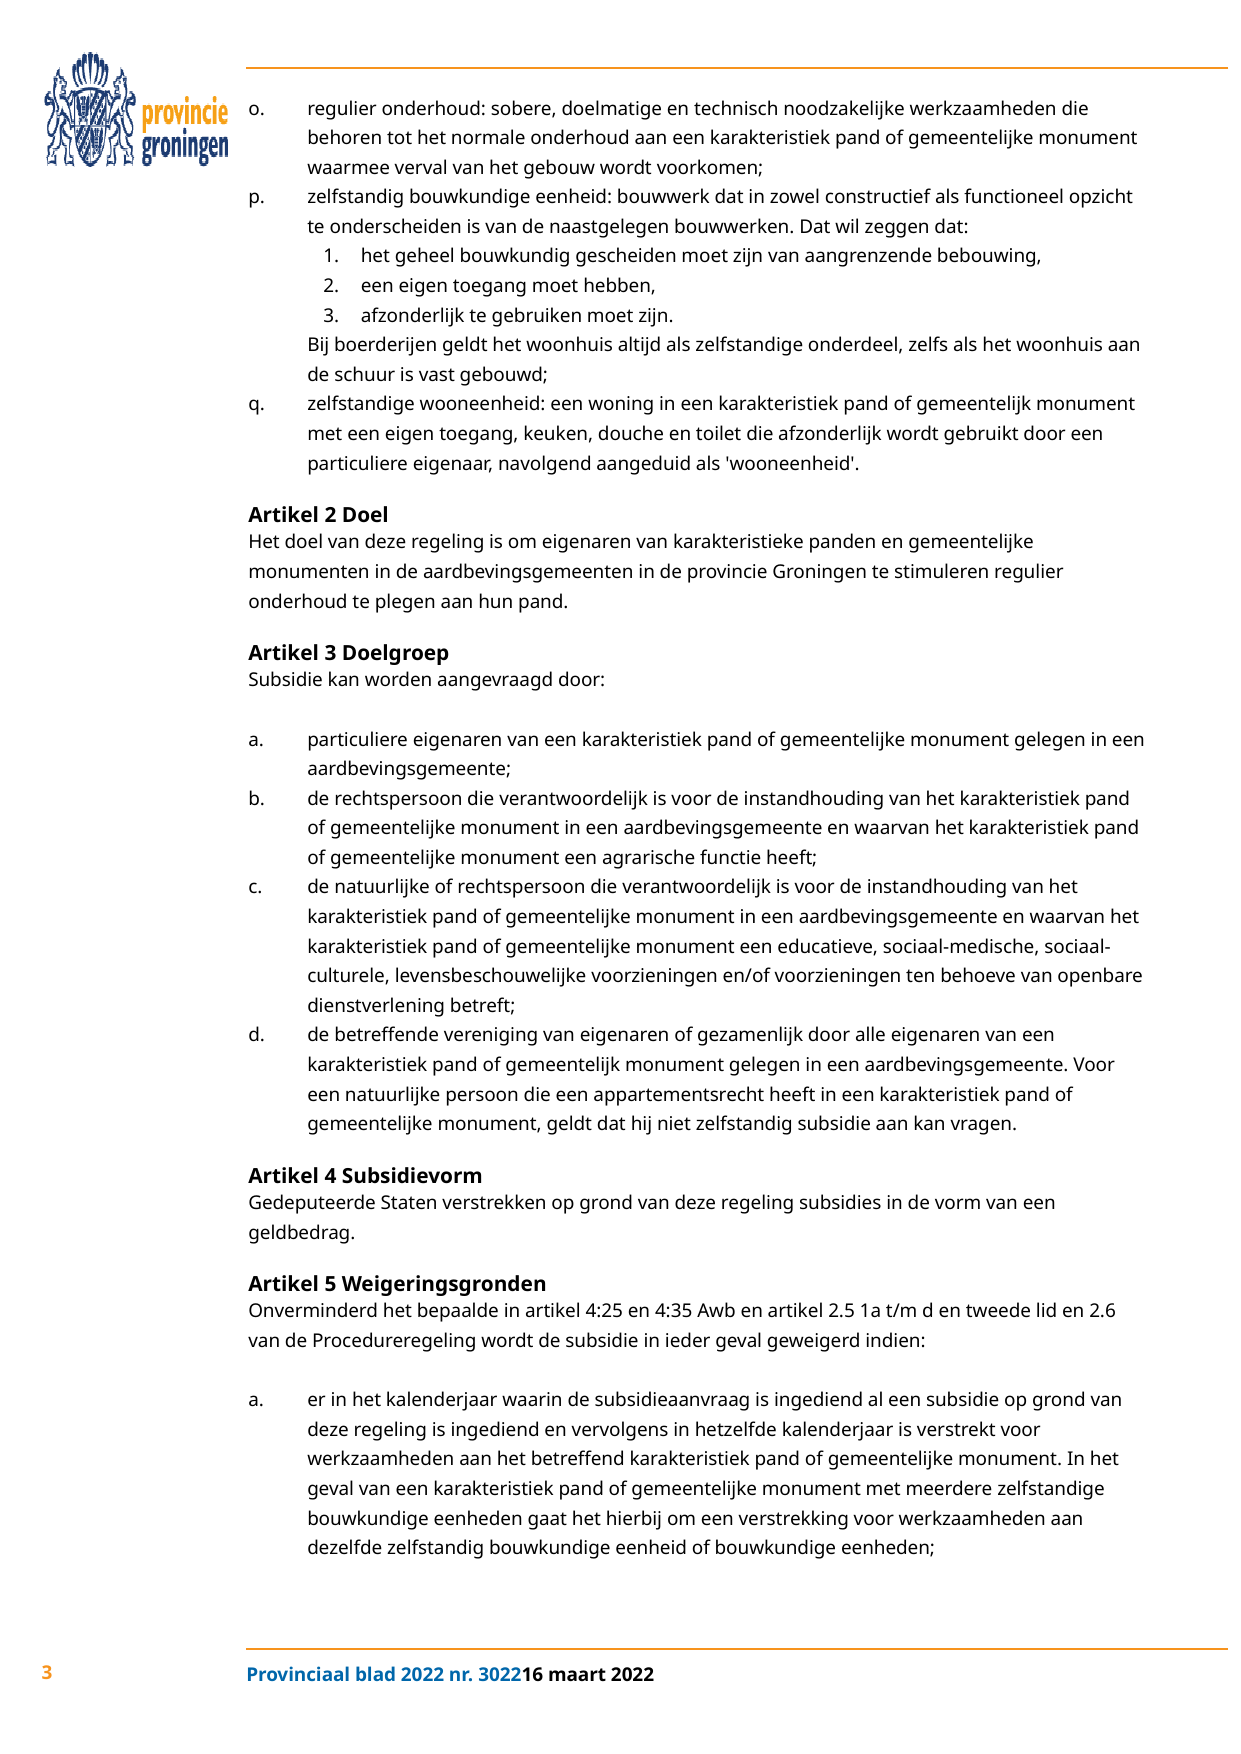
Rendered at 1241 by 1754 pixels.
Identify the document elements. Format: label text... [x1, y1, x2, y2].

text Artikel 2 Doel [248, 500, 1152, 529]
text Artikel 3 Doelgroep [248, 638, 1152, 667]
list een eigen toegang moet hebben, [323, 272, 1152, 298]
list afzonderlijk te gebruiken moet zijn. [323, 302, 1152, 328]
list zelfstandige wooneenheid: een woning in een karakteristiek pand of gemeentelijk monument met een eigen toegang, keuken, douche en toilet die afzonderlijk wordt gebruikt door een particuliere eigenaar, navolgend aangeduid als 'wooneenheid'. [248, 391, 1152, 476]
list de betreffende vereniging van eigenaren of gezamenlijk door alle eigenaren van een karakteristiek pand of gemeentelijk monument gelegen in een aardbevingsgemeente. Voor een natuurlijke persoon die een appartementsrecht heeft in een karakteristiek pand of gemeentelijke monument, geldt dat hij niet zelfstandig subsidie aan kan vragen. [248, 1022, 1152, 1136]
list zelfstandig bouwkundige eenheid: bouwwerk dat in zowel constructief als functioneel opzicht te onderscheiden is van de naastgelegen bouwwerken. Dat wil zeggen dat: [248, 183, 1152, 239]
list er in het kalenderjaar waarin de subsidieaanvraag is ingediend al een subsidie op grond van deze regeling is ingediend en vervolgens in hetzelfde kalenderjaar is verstrekt voor werkzaamheden aan het betreffend karakteristiek pand of gemeentelijke monument. In het geval van een karakteristiek pand of gemeentelijke monument met meerdere zelfstandige bouwkundige eenheden gaat het hierbij om een verstrekking voor werkzaamheden aan dezelfde zelfstandig bouwkundige eenheid of bouwkundige eenheden; [248, 1386, 1152, 1560]
list Bij boerderijen geldt het woonhuis altijd als zelfstandige onderdeel, zelfs als het woonhuis aan de schuur is vast gebouwd; [248, 331, 1152, 387]
text Subsidie kan worden aangevraagd door: [248, 667, 1152, 692]
text Gedeputeerde Staten verstrekken op grond van deze regeling subsidies in de vorm van een geldbedrag. [248, 1189, 1152, 1244]
picture [41, 47, 231, 172]
list de rechtspersoon die verantwoordelijk is voor de instandhouding van het karakteristiek pand of gemeentelijke monument in een aardbevingsgemeente en waarvan het karakteristiek pand of gemeentelijke monument een agrarische functie heeft; [248, 785, 1152, 870]
list de natuurlijke of rechtspersoon die verantwoordelijk is voor de instandhouding van het karakteristiek pand of gemeentelijke monument in een aardbevingsgemeente en waarvan het karakteristiek pand of gemeentelijke monument een educatieve, sociaal-medische, sociaal-culturele, levensbeschouwelijke voorzieningen en/of voorzieningen ten behoeve van openbare dienstverlening betreft; [248, 874, 1152, 1018]
text Artikel 4 Subsidievorm [248, 1161, 1152, 1189]
list regulier onderhoud: sobere, doelmatige en technisch noodzakelijke werkzaamheden die behoren tot het normale onderhoud aan een karakteristiek pand of gemeentelijke monument waarmee verval van het gebouw wordt voorkomen; [248, 95, 1152, 180]
list het geheel bouwkundig gescheiden moet zijn van aangrenzende bebouwing, [323, 243, 1152, 268]
text Onverminderd het bepaalde in artikel 4:25 en 4:35 Awb en artikel 2.5 1a t/m d en tweede lid en 2.6 van de Procedureregeling wordt de subsidie in ieder geval geweigerd indien: [248, 1298, 1152, 1353]
list particuliere eigenaren van een karakteristiek pand of gemeentelijke monument gelegen in een aardbevingsgemeente; [248, 726, 1152, 781]
text Artikel 5 Weigeringsgronden [248, 1269, 1152, 1298]
text Het doel van deze regeling is om eigenaren van karakteristieke panden en gemeentelijke monumenten in de aardbevingsgemeenten in de provincie Groningen te stimuleren regulier onderhoud te plegen aan hun pand. [248, 529, 1152, 613]
